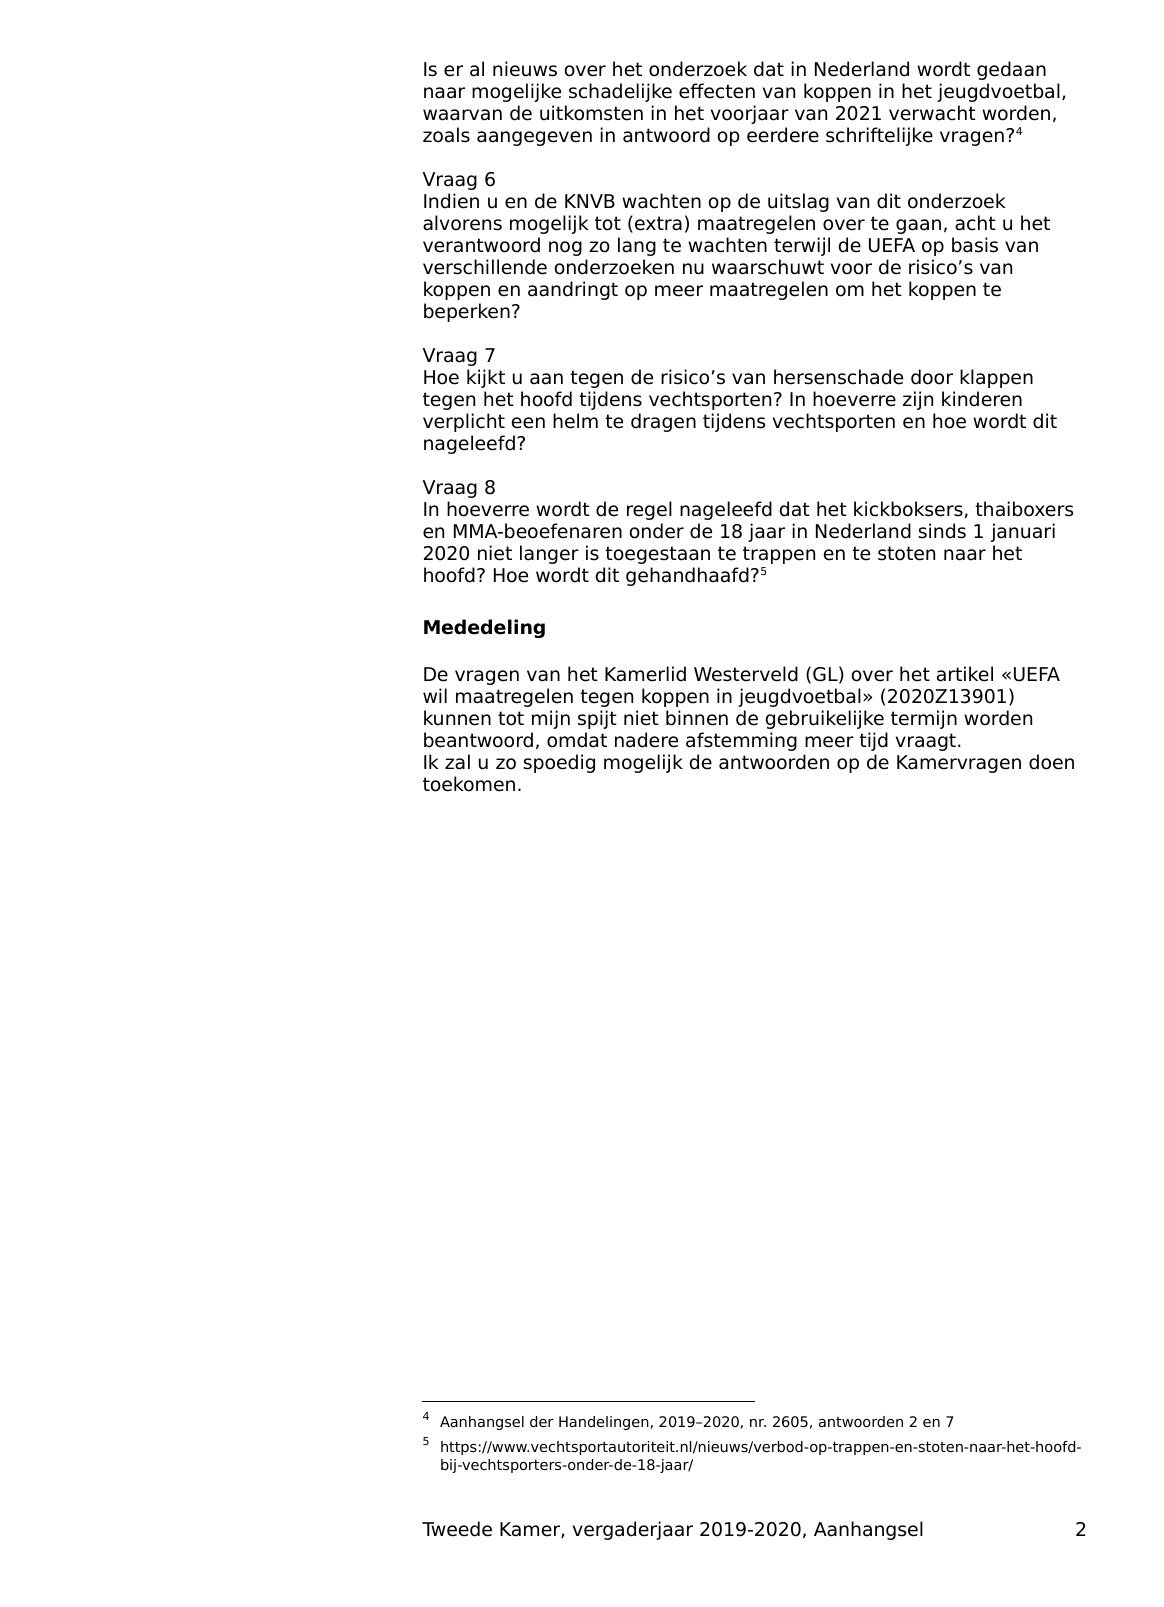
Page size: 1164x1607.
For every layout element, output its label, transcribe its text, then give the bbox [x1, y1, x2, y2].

subtitle Mededeling [422, 617, 1087, 639]
text Ik zal u zo spoedig mogelijk de antwoorden op de Kamervragen doen toekomen. [422, 752, 1087, 796]
text Hoe kijkt u aan tegen de risico’s van hersenschade door klappen tegen het hoofd tijdens vechtsporten? In hoeverre zijn kinderen verplicht een helm te dragen tijdens vechtsporten en hoe wordt dit nageleefd? [422, 367, 1087, 455]
text De vragen van het Kamerlid Westerveld (GL) over het artikel «UEFA wil maatregelen tegen koppen in jeugdvoetbal» (2020Z13901) kunnen tot mijn spijt niet binnen de gebruikelijke termijn worden beantwoord, omdat nadere afstemming meer tijd vraagt. [422, 664, 1087, 752]
text Vraag 8 [422, 477, 1087, 499]
text Is er al nieuws over het onderzoek dat in Nederland wordt gedaan naar mogelijke schadelijke effecten van koppen in het jeugdvoetbal, waarvan de uitkomsten in het voorjaar van 2021 verwacht worden, zoals aangegeven in antwoord op eerdere schriftelijke vragen? [422, 59, 1087, 147]
text https://www.vechtsportautoriteit.nl/nieuws/verbod-op-trappen-en-stoten-naar-het-hoofd-bij-vechtsporters-onder-de-18-jaar/ [422, 1435, 1087, 1474]
text Vraag 6 [422, 169, 1087, 191]
text Indien u en de KNVB wachten op de uitslag van dit onderzoek alvorens mogelijk tot (extra) maatregelen over te gaan, acht u het verantwoord nog zo lang te wachten terwijl de UEFA op basis van verschillende onderzoeken nu waarschuwt voor de risico’s van koppen en aandringt op meer maatregelen om het koppen te beperken? [422, 191, 1087, 323]
text Aanhangsel der Handelingen, 2019–2020, nr. 2605, antwoorden 2 en 7 [422, 1410, 1087, 1432]
text In hoeverre wordt de regel nageleefd dat het kickboksers, thaiboxers en MMA-beoefenaren onder de 18 jaar in Nederland sinds 1 januari 2020 niet langer is toegestaan te trappen en te stoten naar het hoofd? Hoe wordt dit gehandhaafd? [422, 499, 1087, 587]
text Vraag 7 [422, 345, 1087, 367]
